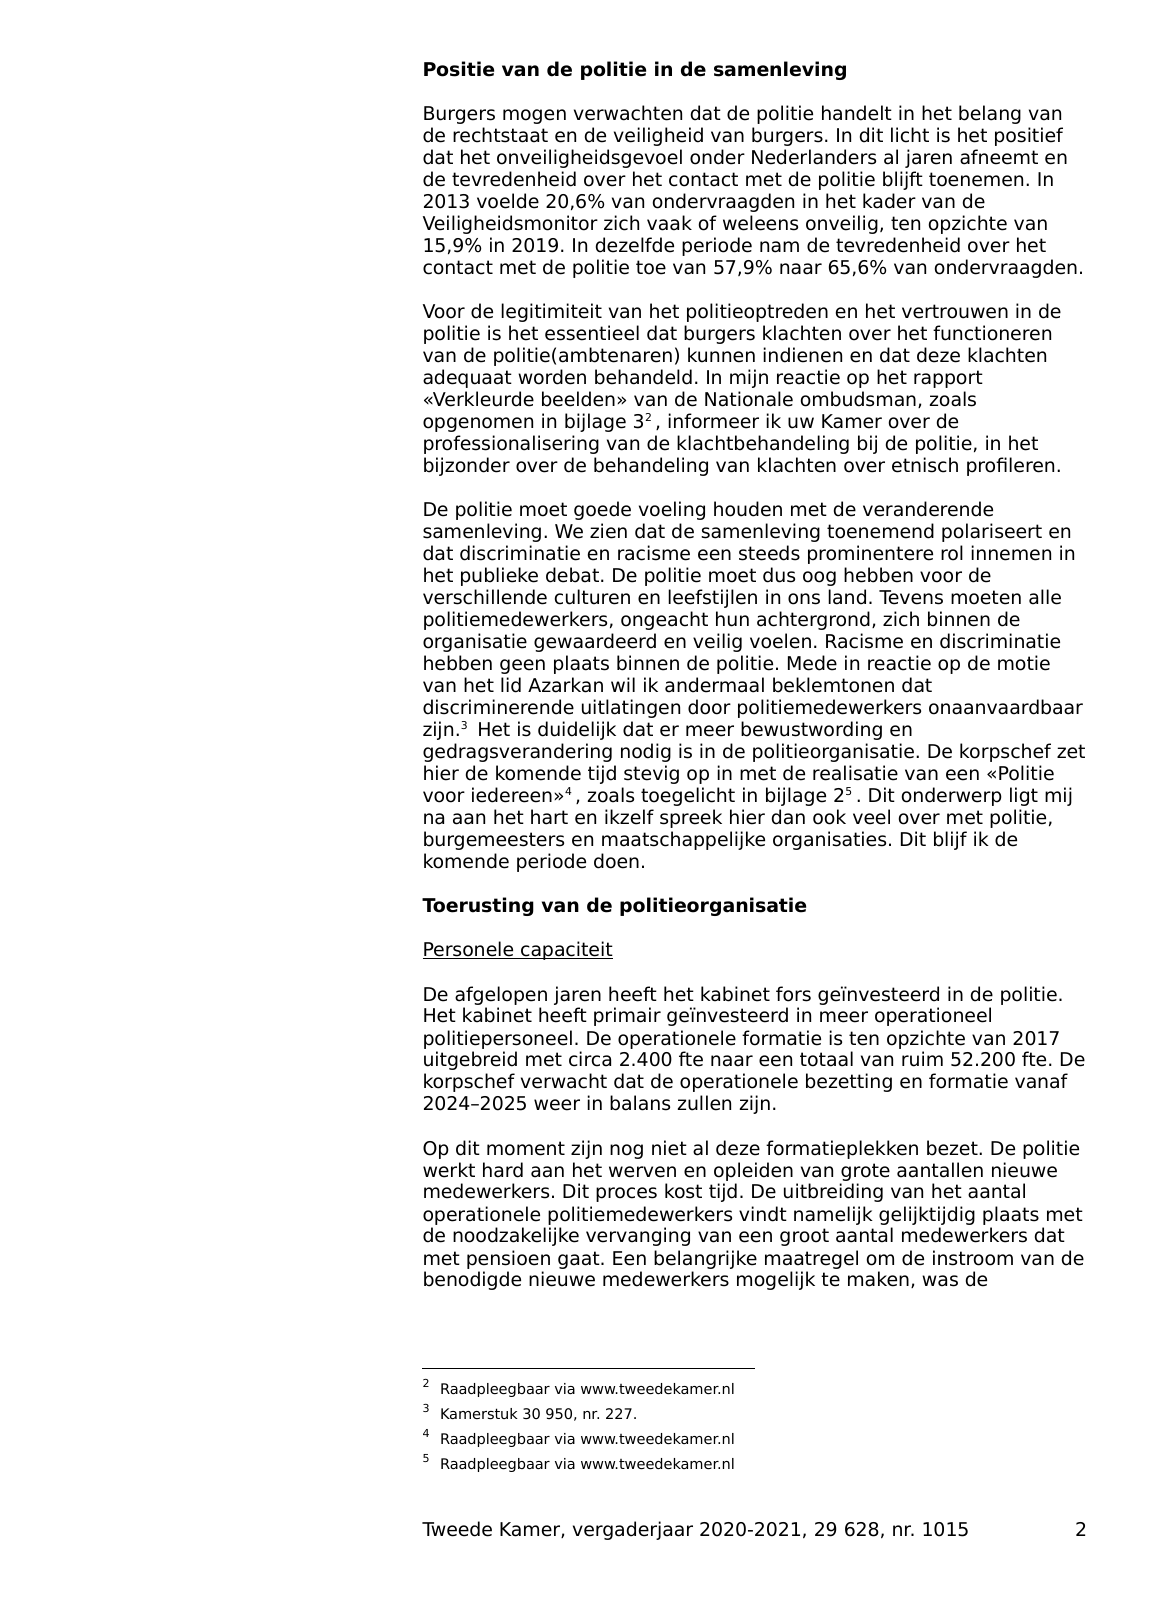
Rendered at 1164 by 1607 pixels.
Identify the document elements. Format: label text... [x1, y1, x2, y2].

subtitle Toerusting van de politieorganisatie [422, 895, 1087, 917]
subtitle Personele capaciteit [422, 939, 1087, 961]
text Raadpleegbaar via www.tweedekamer.nl [422, 1377, 1087, 1399]
text Voor de legitimiteit van het politieoptreden en het vertrouwen in de politie is het essentieel dat burgers klachten over het functioneren van de politie(ambtenaren) kunnen indienen en dat deze klachten adequaat worden behandeld. In mijn reactie op het rapport «Verkleurde beelden» van de Nationale ombudsman, zoals opgenomen in bijlage 3, informeer ik uw Kamer over de professionalisering van de klachtbehandeling bij de politie, in het bijzonder over de behandeling van klachten over etnisch profileren. [422, 301, 1087, 477]
text Raadpleegbaar via www.tweedekamer.nl [422, 1452, 1087, 1474]
text De afgelopen jaren heeft het kabinet fors geïnvesteerd in de politie. Het kabinet heeft primair geïnvesteerd in meer operationeel politiepersoneel. De operationele formatie is ten opzichte van 2017 uitgebreid met circa 2.400 fte naar een totaal van ruim 52.200 fte. De korpschef verwacht dat de operationele bezetting en formatie vanaf 2024–2025 weer in balans zullen zijn. [422, 983, 1087, 1115]
text Raadpleegbaar via www.tweedekamer.nl [422, 1427, 1087, 1449]
subtitle Positie van de politie in de samenleving [422, 59, 1087, 81]
text Op dit moment zijn nog niet al deze formatieplekken bezet. De politie werkt hard aan het werven en opleiden van grote aantallen nieuwe medewerkers. Dit proces kost tijd. De uitbreiding van het aantal operationele politiemedewerkers vindt namelijk gelijktijdig plaats met de noodzakelijke vervanging van een groot aantal medewerkers dat met pensioen gaat. Een belangrijke maatregel om de instroom van de benodigde nieuwe medewerkers mogelijk te maken, was de [422, 1137, 1087, 1291]
text Kamerstuk 30 950, nr. 227. [422, 1402, 1087, 1424]
text Burgers mogen verwachten dat de politie handelt in het belang van de rechtstaat en de veiligheid van burgers. In dit licht is het positief dat het onveiligheidsgevoel onder Nederlanders al jaren afneemt en de tevredenheid over het contact met de politie blijft toenemen. In 2013 voelde 20,6% van ondervraagden in het kader van de Veiligheidsmonitor zich vaak of weleens onveilig, ten opzichte van 15,9% in 2019. In dezelfde periode nam de tevredenheid over het contact met de politie toe van 57,9% naar 65,6% van ondervraagden. [422, 103, 1087, 279]
text De politie moet goede voeling houden met de veranderende samenleving. We zien dat de samenleving toenemend polariseert en dat discriminatie en racisme een steeds prominentere rol innemen in het publieke debat. De politie moet dus oog hebben voor de verschillende culturen en leefstijlen in ons land. Tevens moeten alle politiemedewerkers, ongeacht hun achtergrond, zich binnen de organisatie gewaardeerd en veilig voelen. Racisme en discriminatie hebben geen plaats binnen de politie. Mede in reactie op de motie van het lid Azarkan wil ik andermaal beklemtonen dat discriminerende uitlatingen door politiemedewerkers onaanvaardbaar zijn. Het is duidelijk dat er meer bewustwording en gedragsverandering nodig is in de politieorganisatie. De korpschef zet hier de komende tijd stevig op in met de realisatie van een «Politie voor iedereen», zoals toegelicht in bijlage 2. Dit onderwerp ligt mij na aan het hart en ikzelf spreek hier dan ook veel over met politie, burgemeesters en maatschappelijke organisaties. Dit blijf ik de komende periode doen. [422, 499, 1087, 873]
